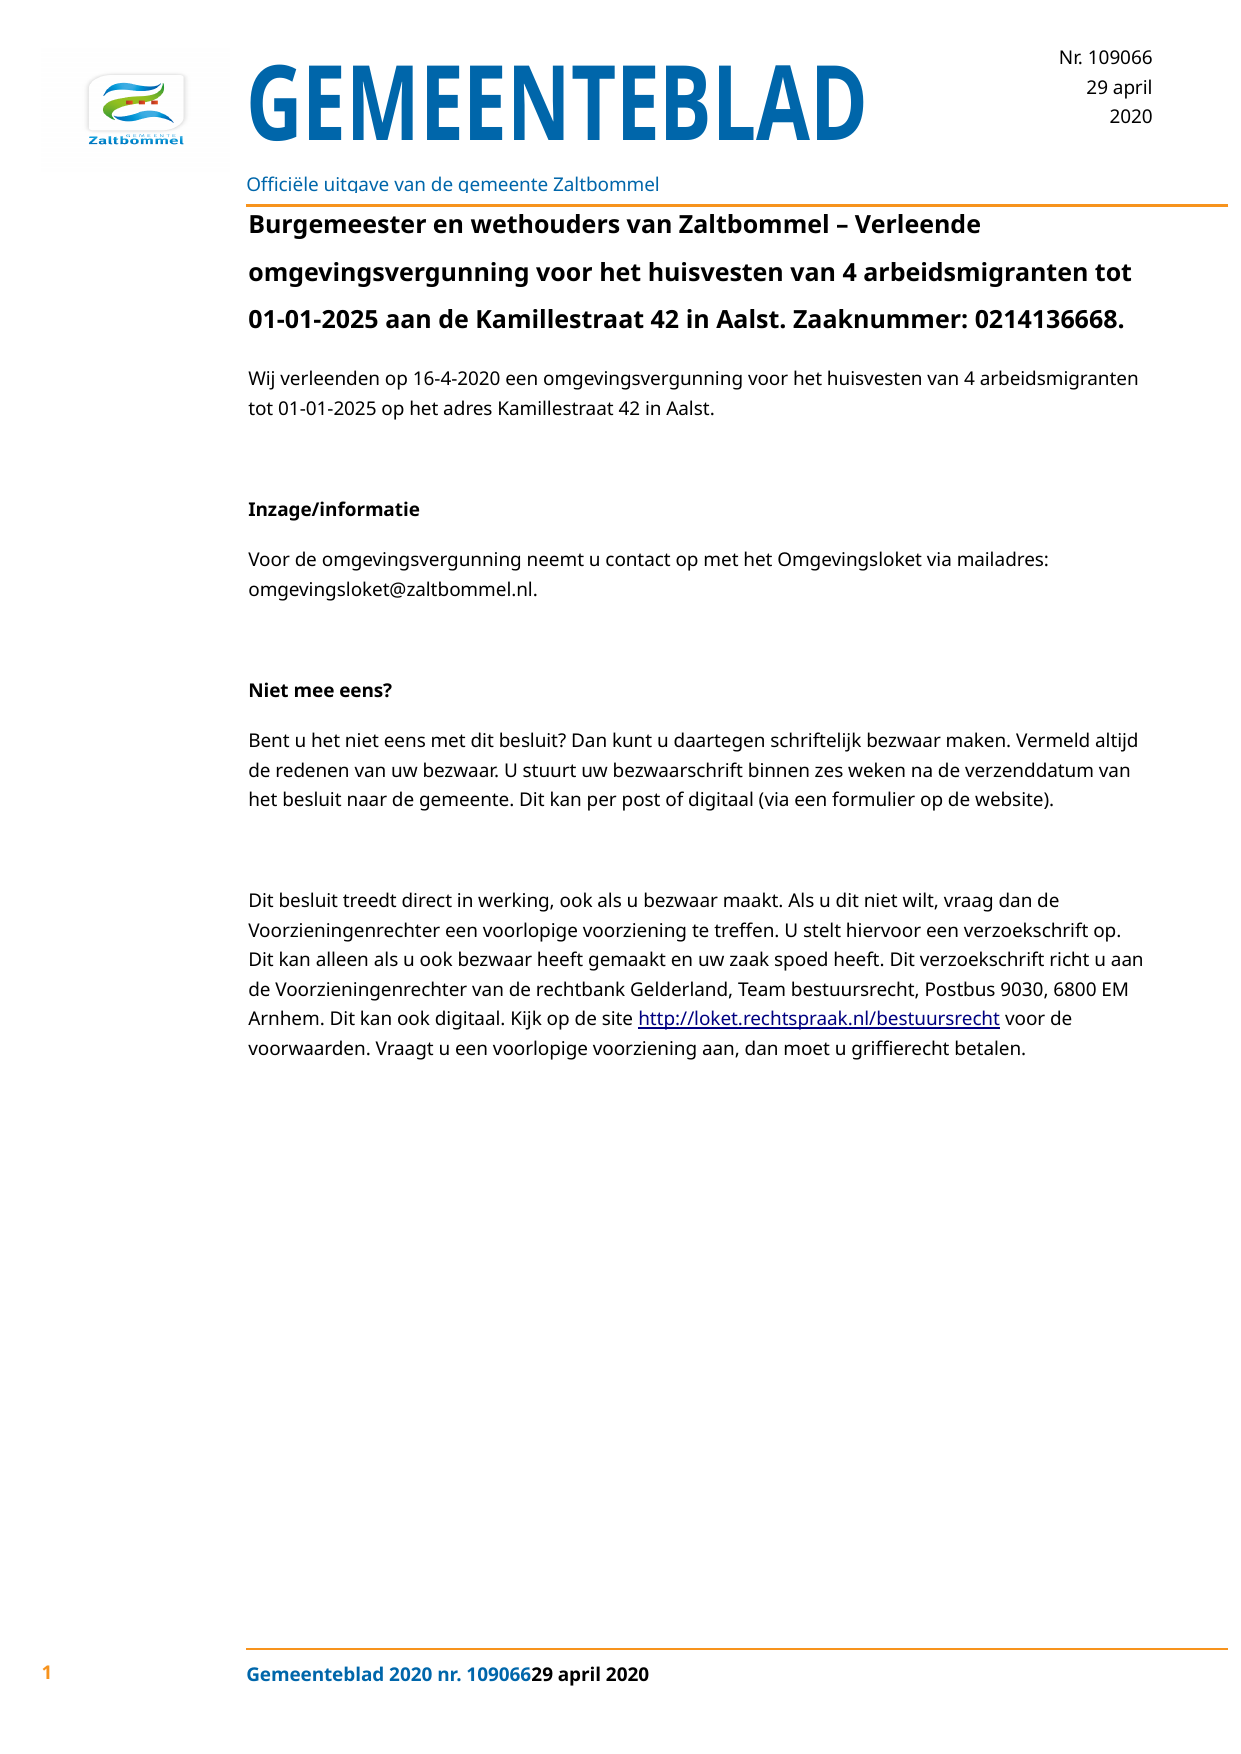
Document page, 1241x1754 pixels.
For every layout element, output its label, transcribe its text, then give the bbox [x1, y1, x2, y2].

text Burgemeester en wethouders van Zaltbommel – Verleende omgevingsvergunning voor het huisvesten van 4 arbeidsmigranten tot 01-01-2025 aan de Kamillestraat 42 in Aalst. Zaaknummer: 0214136668. [248, 207, 1152, 336]
text Inzage/informatie [248, 496, 1152, 522]
text Wij verleenden op 16-4-2020 een omgevingsvergunning voor het huisvesten van 4 arbeidsmigranten tot 01-01-2025 op het adres Kamillestraat 42 in Aalst. [248, 366, 1152, 421]
text Bent u het niet eens met dit besluit? Dan kunt u daartegen schriftelijk bezwaar maken. Vermeld altijd de redenen van uw bezwaar. U stuurt uw bezwaarschrift binnen zes weken na de verzenddatum van het besluit naar de gemeente. Dit kan per post of digitaal (via een formulier op de website). [248, 727, 1152, 812]
text Niet mee eens? [248, 677, 1152, 702]
picture [41, 47, 231, 172]
text Voor de omgevingsvergunning neemt u contact op met het Omgevingsloket via mailadres: omgevingsloket@zaltbommel.nl. [248, 546, 1152, 602]
text Dit besluit treedt direct in werking, ook als u bezwaar maakt. Als u dit niet wilt, vraag dan de Voorzieningenrechter een voorlopige voorziening te treffen. U stelt hiervoor een verzoekschrift op. Dit kan alleen als u ook bezwaar heeft gemaakt en uw zaak spoed heeft. Dit verzoekschrift richt u aan de Voorzieningenrechter van de rechtbank Gelderland, Team bestuursrecht, Postbus 9030, 6800 EM Arnhem. Dit kan ook digitaal. Kijk op de site http://loket.rechtspraak.nl/bestuursrecht voor de voorwaarden. Vraagt u een voorlopige voorziening aan, dan moet u griffierecht betalen. [248, 887, 1152, 1061]
